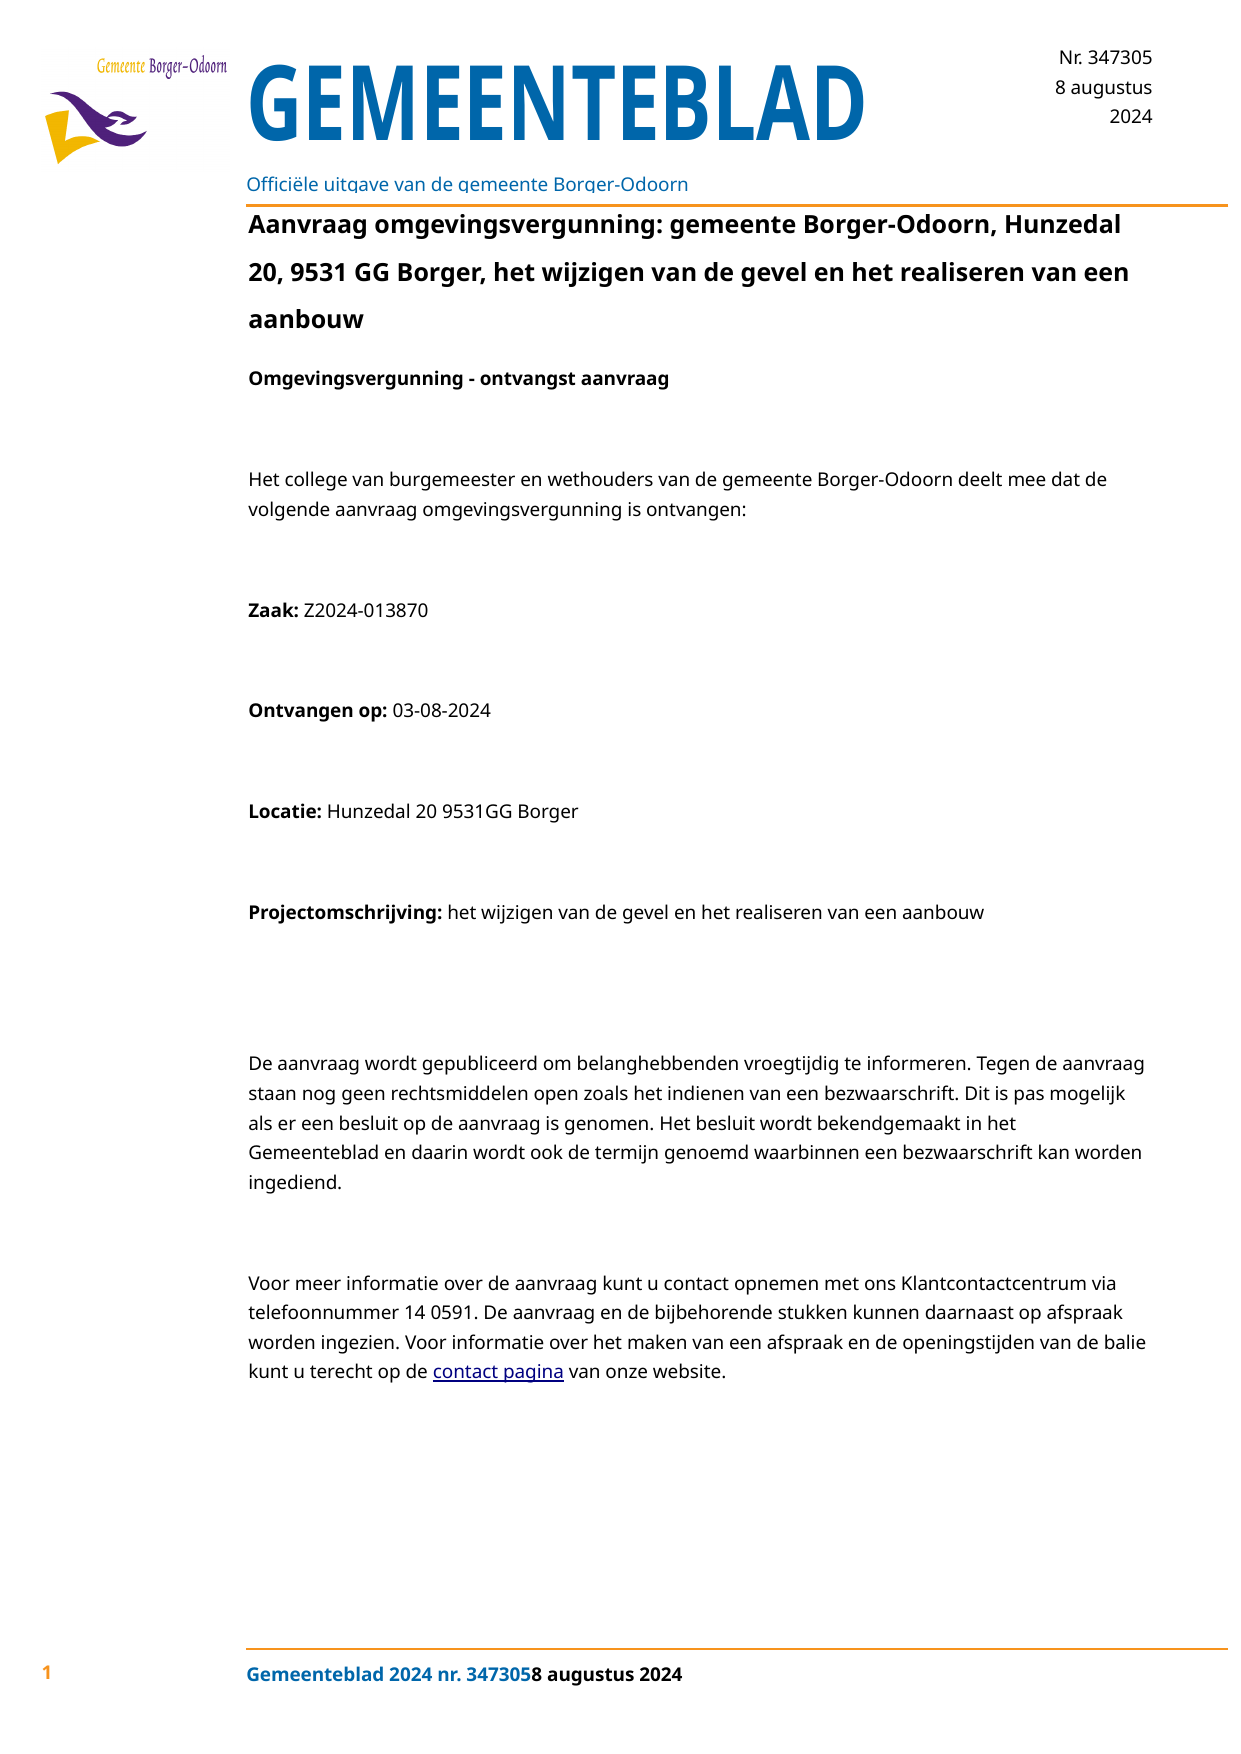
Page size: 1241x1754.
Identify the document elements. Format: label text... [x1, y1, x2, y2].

text Projectomschrijving: het wijzigen van de gevel en het realiseren van een aanbouw [248, 899, 1152, 925]
text Voor meer informatie over de aanvraag kunt u contact opnemen met ons Klantcontactcentrum via telefoonnummer 14 0591. De aanvraag en de bijbehorende stukken kunnen daarnaast op afspraak worden ingezien. Voor informatie over het maken van een afspraak en de openingstijden van de balie kunt u terecht op de contact pagina van onze website. [248, 1270, 1152, 1384]
picture [41, 47, 231, 172]
text De aanvraag wordt gepubliceerd om belanghebbenden vroegtijdig te informeren. Tegen de aanvraag staan nog geen rechtsmiddelen open zoals het indienen van een bezwaarschrift. Dit is pas mogelijk als er een besluit op de aanvraag is genomen. Het besluit wordt bekendgemaakt in het Gemeenteblad en daarin wordt ook de termijn genoemd waarbinnen een bezwaarschrift kan worden ingediend. [248, 1051, 1152, 1194]
text Aanvraag omgevingsvergunning: gemeente Borger-Odoorn, Hunzedal 20, 9531 GG Borger, het wijzigen van de gevel en het realiseren van een aanbouw [248, 207, 1152, 336]
text Locatie: Hunzedal 20 9531GG Borger [248, 798, 1152, 824]
text Zaak: Z2024-013870 [248, 597, 1152, 622]
text Omgevingsvergunning - ontvangst aanvraag [248, 366, 1152, 391]
text Ontvangen op: 03-08-2024 [248, 698, 1152, 723]
text Het college van burgemeester en wethouders van de gemeente Borger-Odoorn deelt mee dat de volgende aanvraag omgevingsvergunning is ontvangen: [248, 466, 1152, 522]
